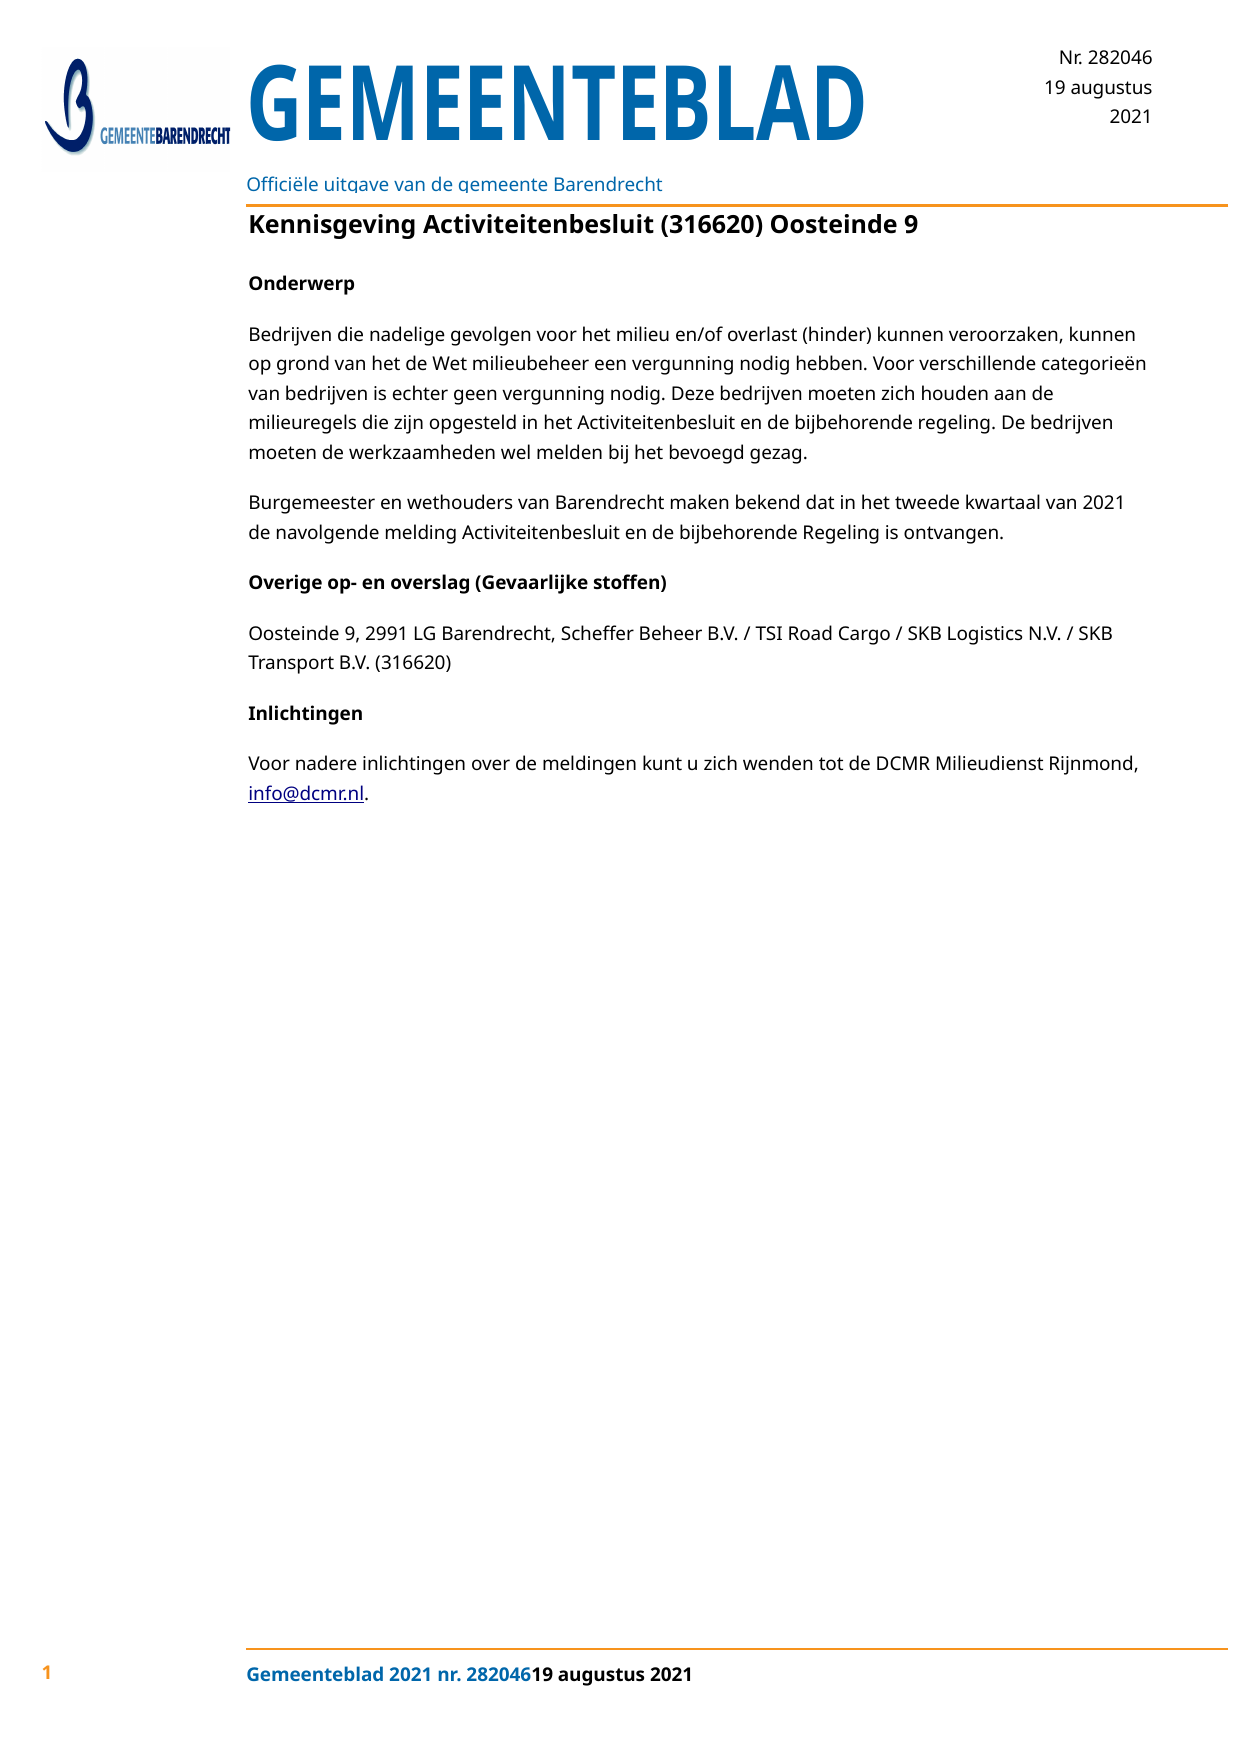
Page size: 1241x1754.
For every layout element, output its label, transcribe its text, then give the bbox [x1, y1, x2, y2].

text Oosteinde 9, 2991 LG Barendrecht, Scheffer Beheer B.V. / TSI Road Cargo / SKB Logistics N.V. / SKB Transport B.V. (316620) [248, 620, 1152, 675]
text Kennisgeving Activiteitenbesluit (316620) Oosteinde 9 [248, 207, 1152, 241]
text Bedrijven die nadelige gevolgen voor het milieu en/of overlast (hinder) kunnen veroorzaken, kunnen op grond van het de Wet milieubeheer een vergunning nodig hebben. Voor verschillende categorieën van bedrijven is echter geen vergunning nodig. Deze bedrijven moeten zich houden aan de milieuregels die zijn opgesteld in het Activiteitenbesluit en de bijbehorende regeling. De bedrijven moeten de werkzaamheden wel melden bij het bevoegd gezag. [248, 321, 1152, 465]
text Burgemeester en wethouders van Barendrecht maken bekend dat in het tweede kwartaal van 2021 de navolgende melding Activiteitenbesluit en de bijbehorende Regeling is ontvangen. [248, 489, 1152, 545]
text Inlichtingen [248, 700, 1152, 726]
text Onderwerp [248, 270, 1152, 296]
text Voor nadere inlichtingen over de meldingen kunt u zich wenden tot de DCMR Milieudienst Rijnmond, info@dcmr.nl. [248, 750, 1152, 806]
text Overige op- en overslag (Gevaarlijke stoffen) [248, 569, 1152, 595]
picture [41, 47, 231, 172]
